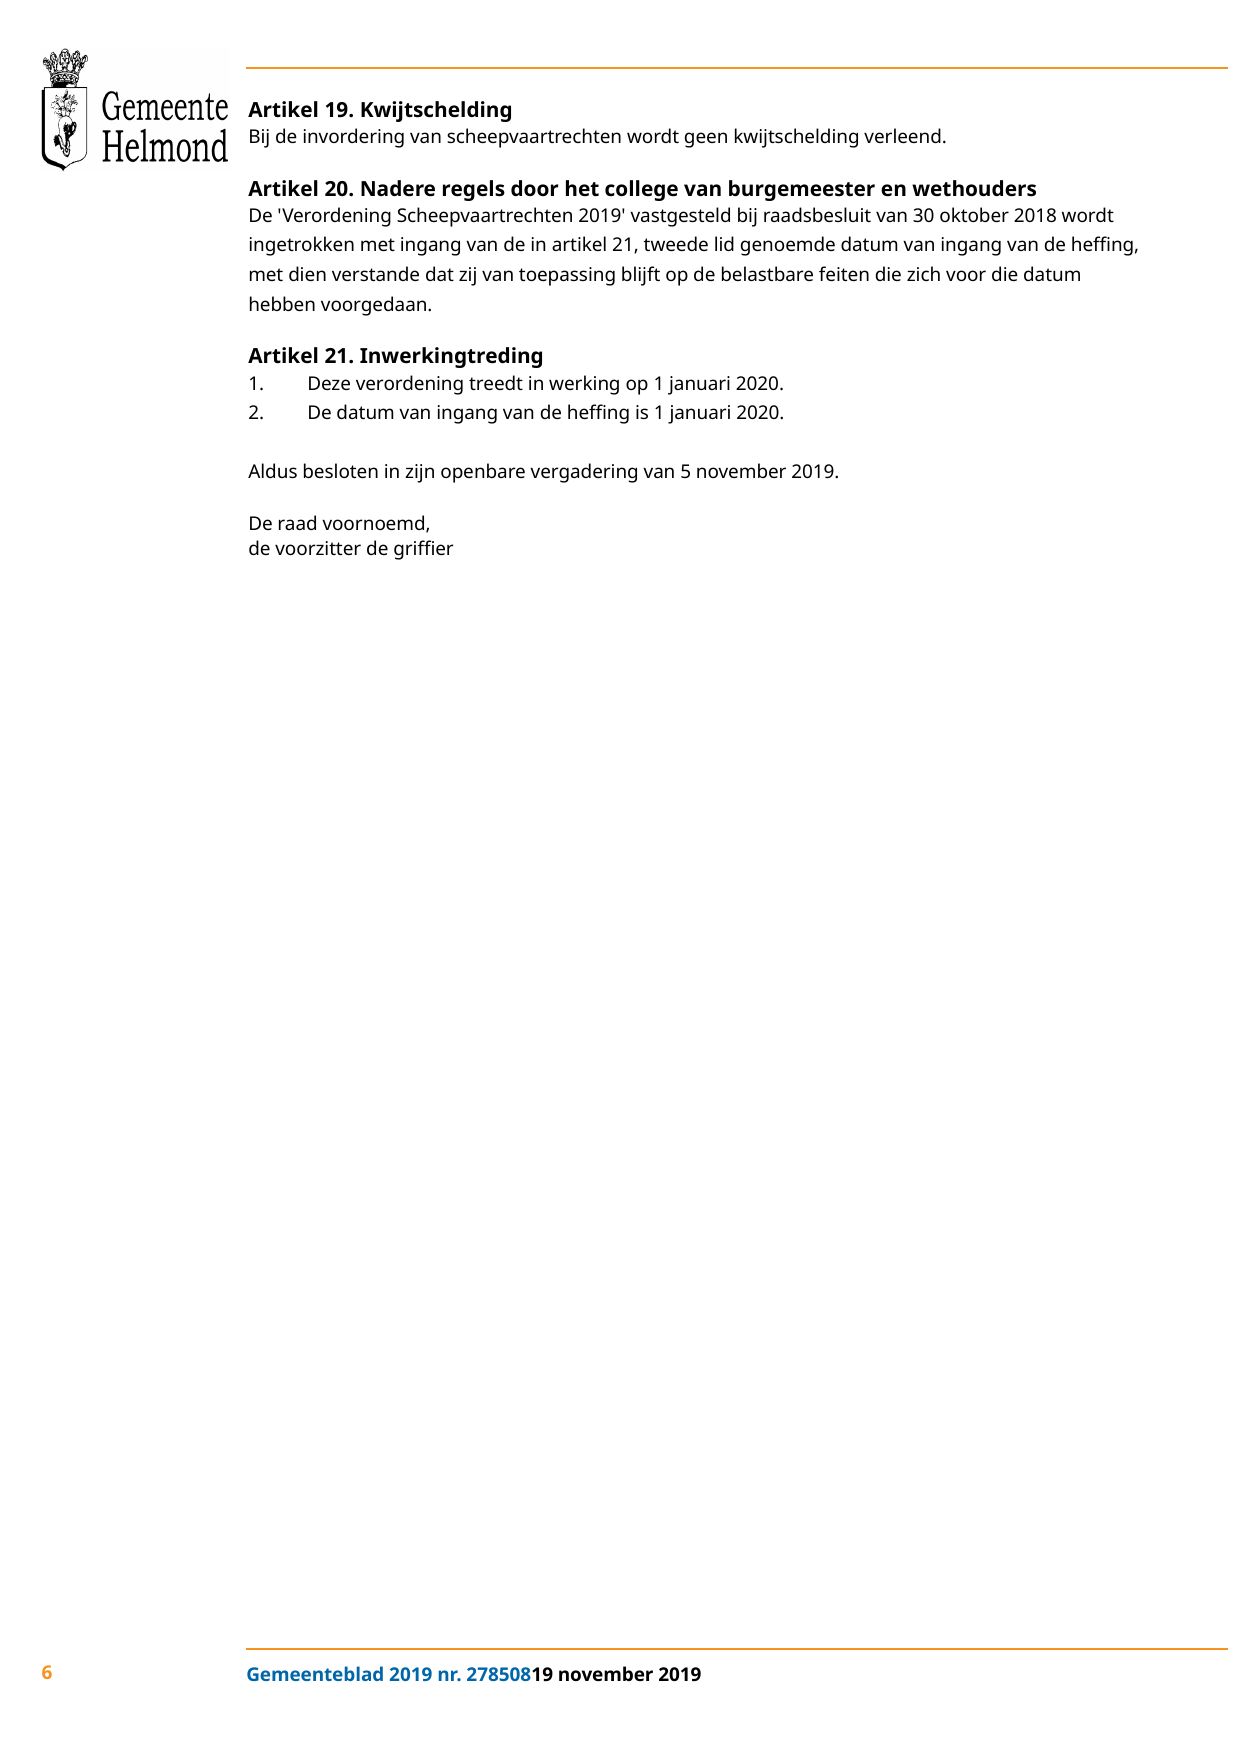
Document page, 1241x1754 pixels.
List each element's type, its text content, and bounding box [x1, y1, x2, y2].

text de voorzitter de griffier [248, 536, 1152, 561]
text Artikel 20. Nadere regels door het college van burgemeester en wethouders [248, 174, 1152, 202]
picture [41, 47, 231, 172]
text Aldus besloten in zijn openbare vergadering van 5 november 2019. [248, 458, 1152, 484]
text De 'Verordening Scheepvaartrechten 2019' vastgesteld bij raadsbesluit van 30 oktober 2018 wordt ingetrokken met ingang van de in artikel 21, tweede lid genoemde datum van ingang van de heffing, met dien verstande dat zij van toepassing blijft op de belastbare feiten die zich voor die datum hebben voorgedaan. [248, 202, 1152, 317]
text Bij de invordering van scheepvaartrechten wordt geen kwijtschelding verleend. [248, 123, 1152, 149]
list Deze verordening treedt in werking op 1 januari 2020. [248, 370, 1152, 395]
text Artikel 19. Kwijtschelding [248, 95, 1152, 123]
list De datum van ingang van de heffing is 1 januari 2020. [248, 399, 1152, 425]
text De raad voornoemd, [248, 510, 1152, 536]
text Artikel 21. Inwerkingtreding [248, 341, 1152, 370]
